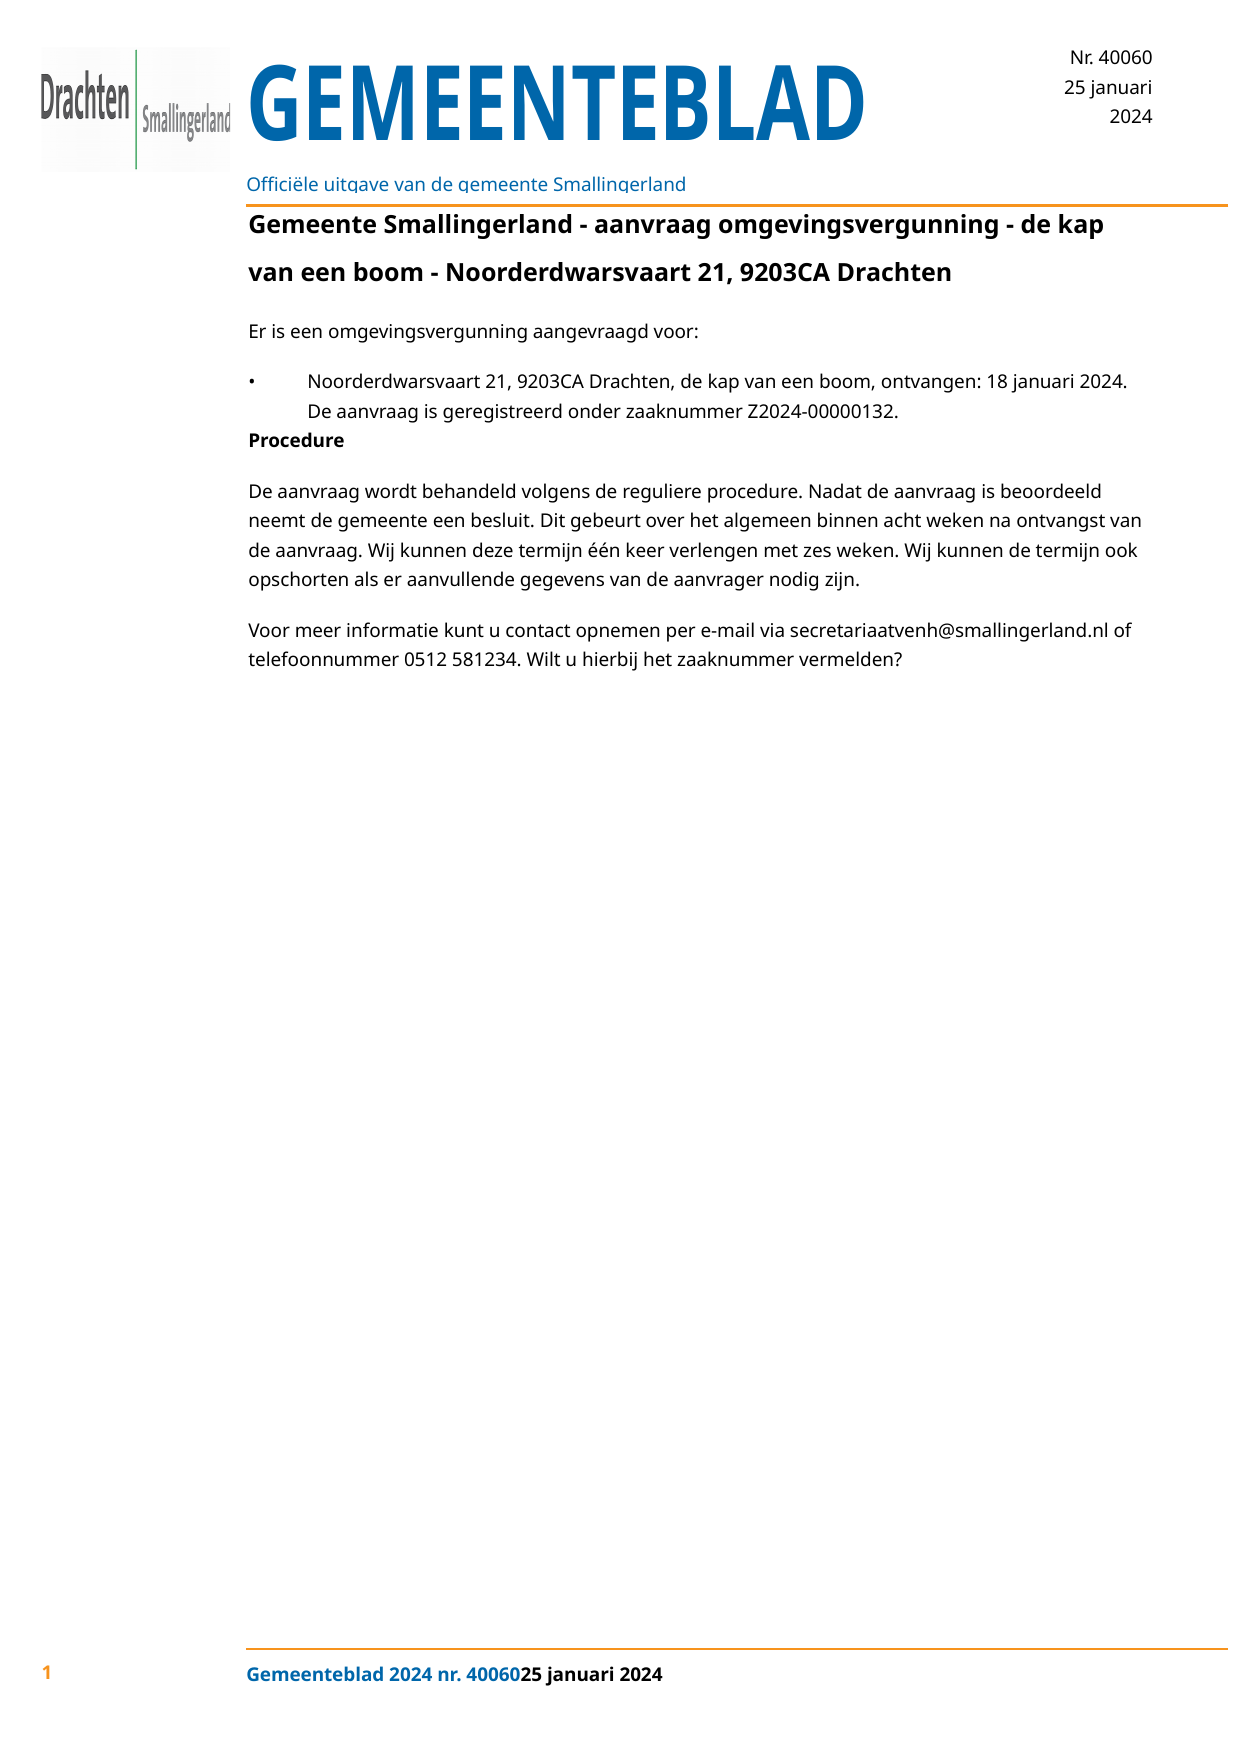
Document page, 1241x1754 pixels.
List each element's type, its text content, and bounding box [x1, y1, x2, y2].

text Er is een omgevingsvergunning aangevraagd voor: [248, 318, 1152, 344]
text Gemeente Smallingerland - aanvraag omgevingsvergunning - de kap van een boom - Noorderdwarsvaart 21, 9203CA Drachten [248, 207, 1152, 288]
text De aanvraag wordt behandeld volgens de reguliere procedure. Nadat de aanvraag is beoordeeld neemt de gemeente een besluit. Dit gebeurt over het algemeen binnen acht weken na ontvangst van de aanvraag. Wij kunnen deze termijn één keer verlengen met zes weken. Wij kunnen de termijn ook opschorten als er aanvullende gegevens van de aanvrager nodig zijn. [248, 478, 1152, 592]
picture [41, 47, 231, 172]
text Procedure [248, 427, 1152, 453]
text Voor meer informatie kunt u contact opnemen per e-mail via secretariaatvenh@smallingerland.nl of telefoonnummer 0512 581234. Wilt u hierbij het zaaknummer vermelden? [248, 617, 1152, 672]
list Noorderdwarsvaart 21, 9203CA Drachten, de kap van een boom, ontvangen: 18 januari 2024. De aanvraag is geregistreerd onder zaaknummer Z2024-00000132. [248, 368, 1152, 424]
